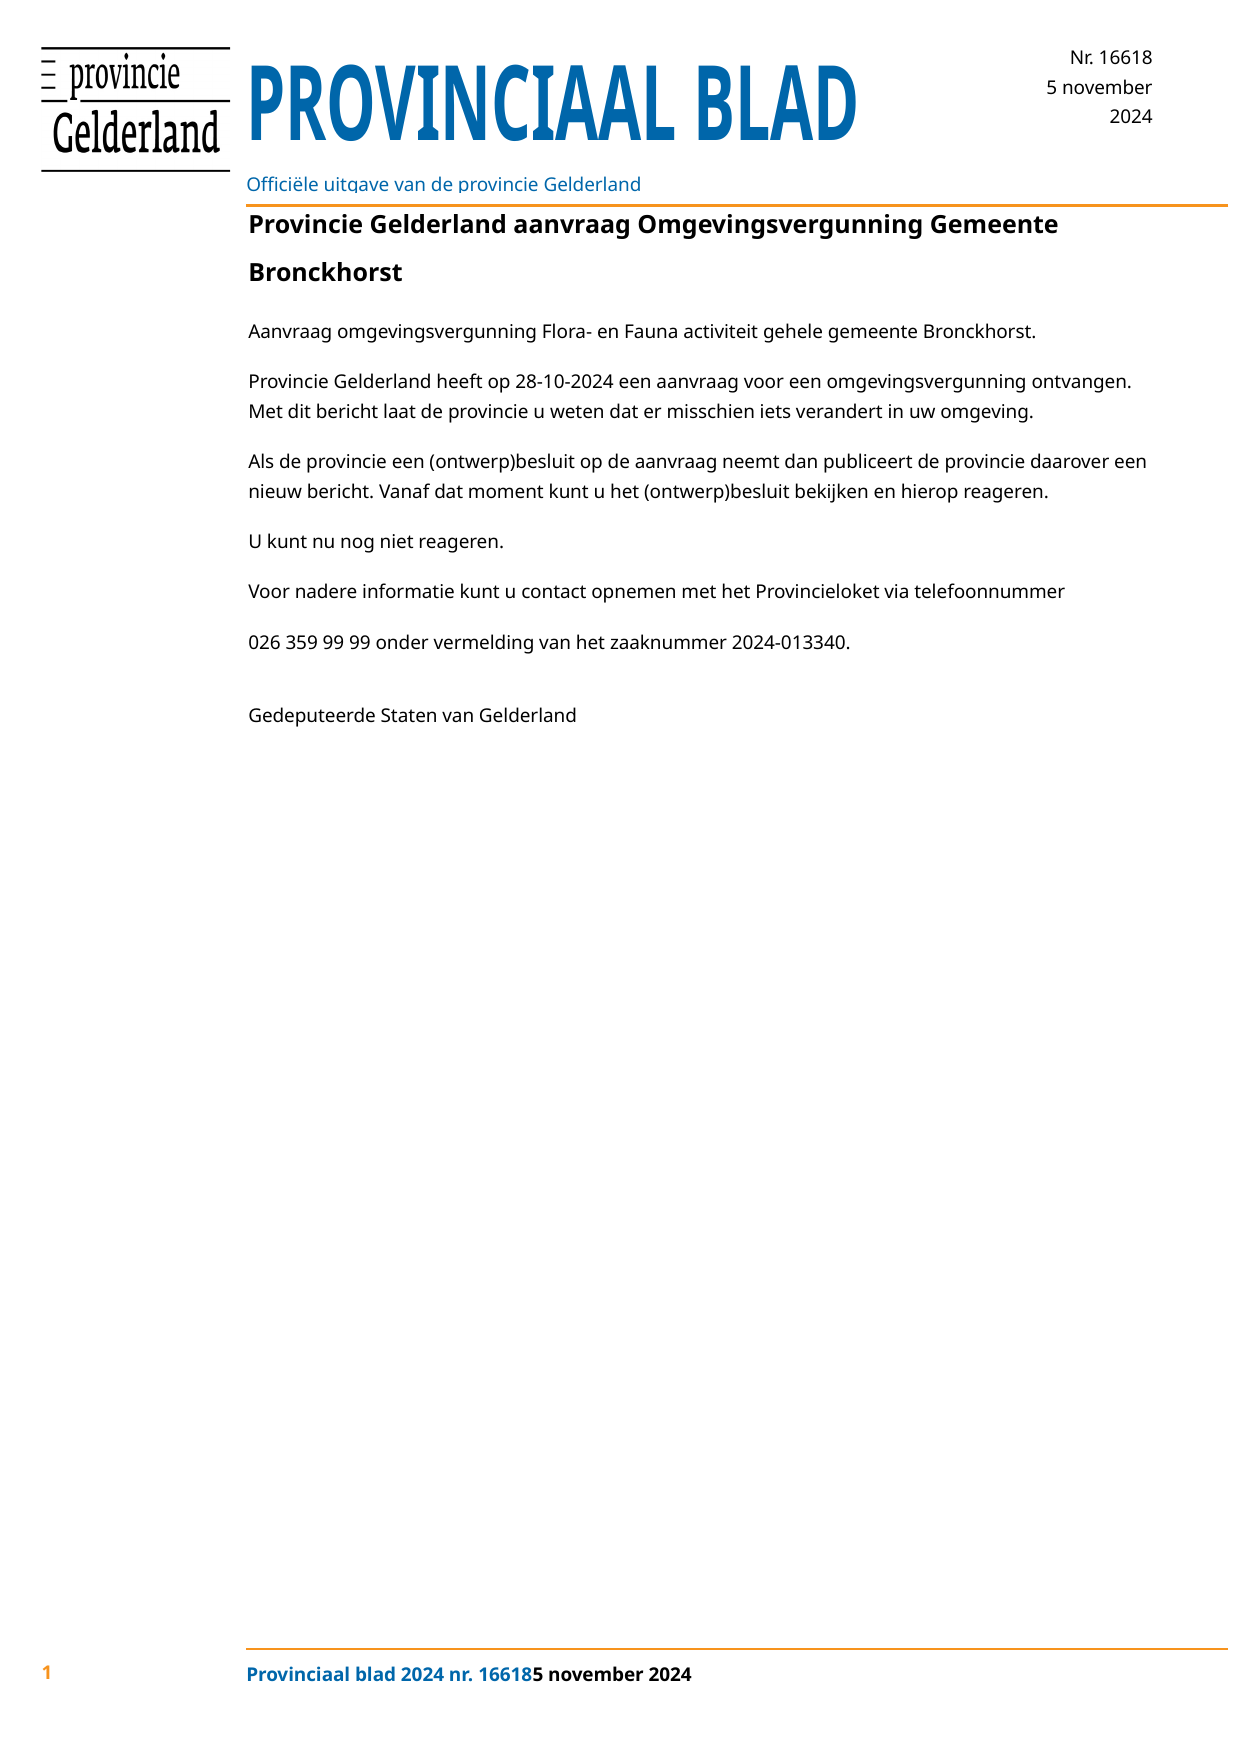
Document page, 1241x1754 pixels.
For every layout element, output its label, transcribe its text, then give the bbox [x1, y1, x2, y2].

picture [41, 47, 231, 172]
text 026 359 99 99 onder vermelding van het zaaknummer 2024-013340. [248, 629, 1152, 655]
text Gedeputeerde Staten van Gelderland [248, 703, 1152, 728]
text Voor nadere informatie kunt u contact opnemen met het Provincieloket via telefoonnummer [248, 579, 1152, 604]
text Provincie Gelderland heeft op 28-10-2024 een aanvraag voor een omgevingsvergunning ontvangen. Met dit bericht laat de provincie u weten dat er misschien iets verandert in uw omgeving. [248, 368, 1152, 424]
text U kunt nu nog niet reageren. [248, 528, 1152, 554]
text Provincie Gelderland aanvraag Omgevingsvergunning Gemeente Bronckhorst [248, 207, 1152, 288]
text Als de provincie een (ontwerp)besluit op de aanvraag neemt dan publiceert de provincie daarover een nieuw bericht. Vanaf dat moment kunt u het (ontwerp)besluit bekijken en hierop reageren. [248, 448, 1152, 504]
text Aanvraag omgevingsvergunning Flora- en Fauna activiteit gehele gemeente Bronckhorst. [248, 318, 1152, 344]
